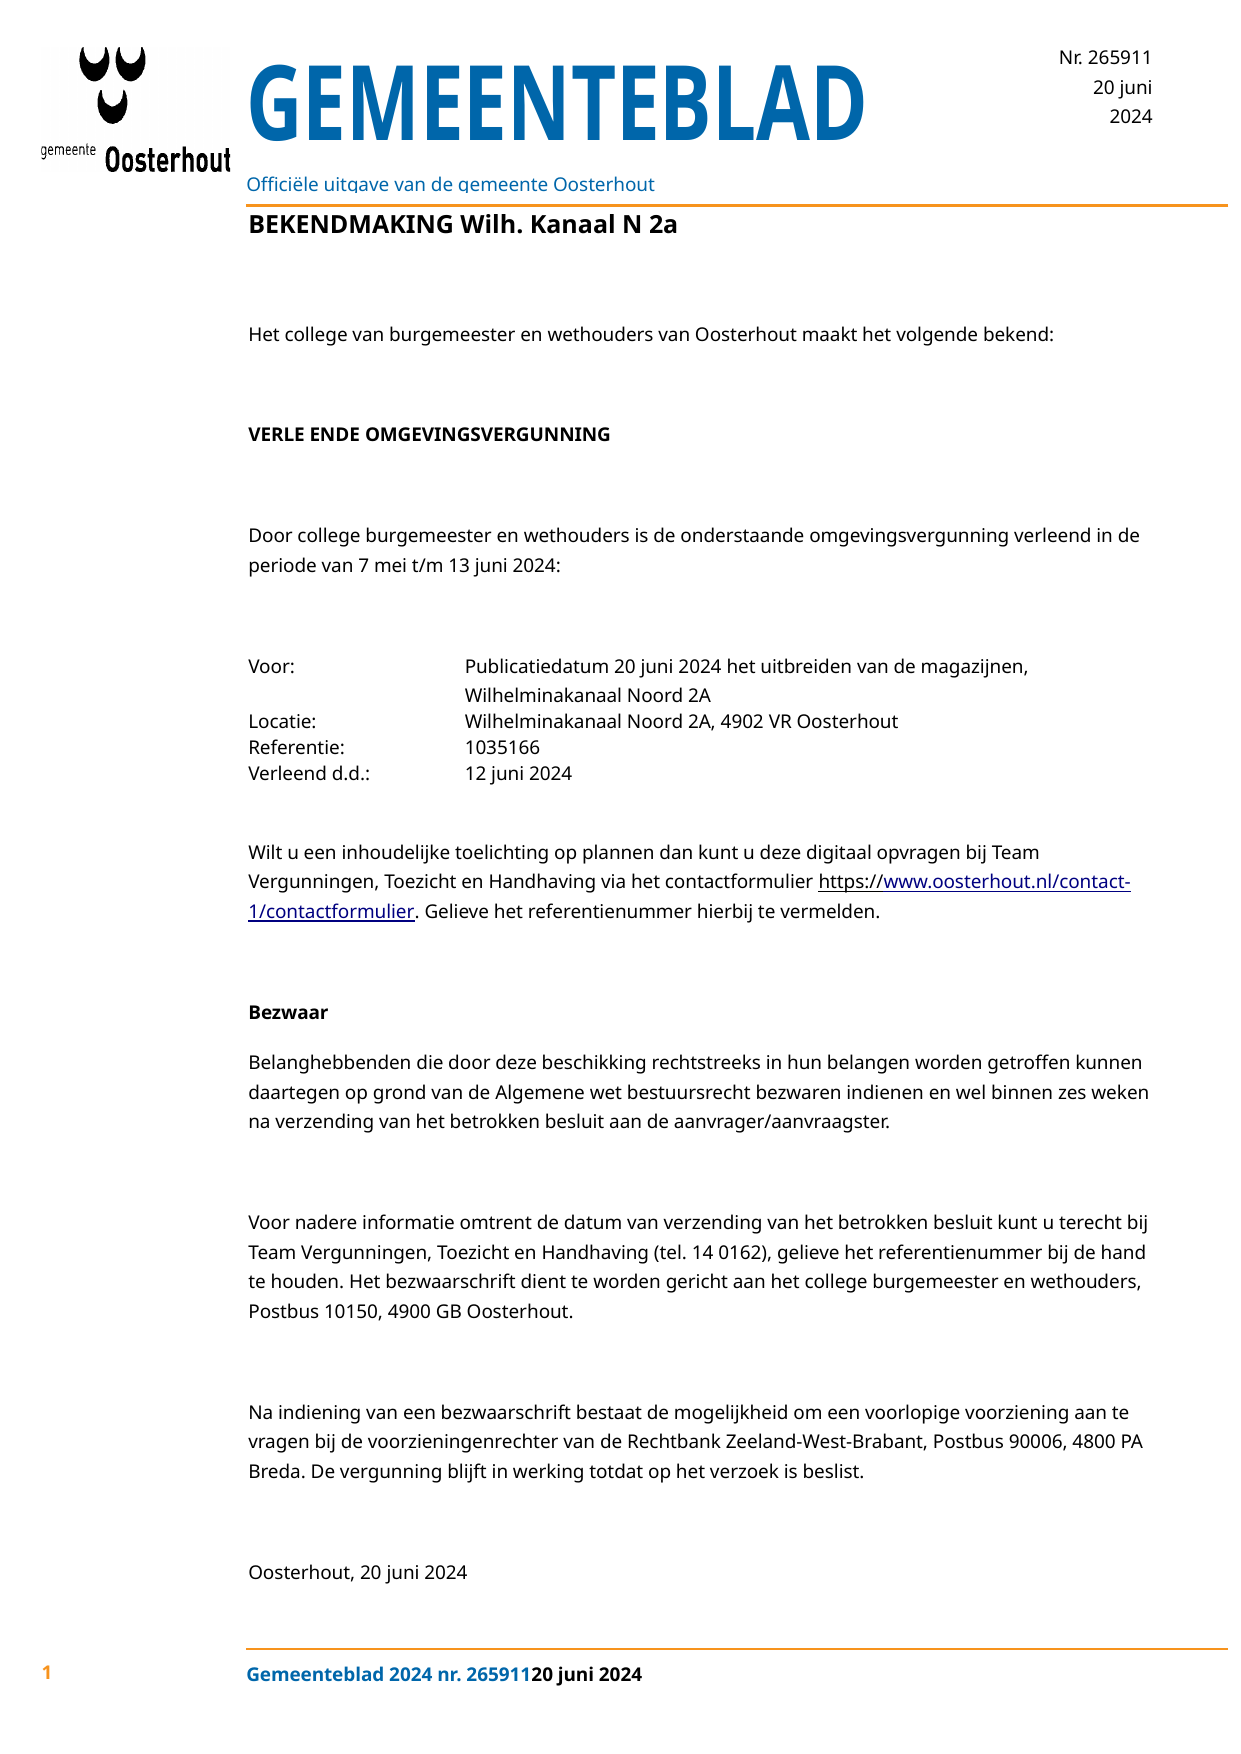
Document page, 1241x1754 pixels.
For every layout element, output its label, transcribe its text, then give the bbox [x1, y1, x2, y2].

text Het college van burgemeester en wethouders van Oosterhout maakt het volgende bekend: [248, 321, 1152, 346]
table_cell Locatie: [248, 708, 464, 734]
text VERLE ENDE OMGEVINGSVERGUNNING [248, 422, 1152, 447]
text Door college burgemeester en wethouders is de onderstaande omgevingsvergunning verleend in de periode van 7 mei t/m 13 juni 2024: [248, 522, 1152, 578]
text Belanghebbenden die door deze beschikking rechtstreeks in hun belangen worden getroffen kunnen daartegen op grond van de Algemene wet bestuursrecht bezwaren indienen en wel binnen zes weken na verzending van het betrokken besluit aan de aanvrager/aanvraagster. [248, 1049, 1152, 1134]
table_cell Wilhelminakanaal Noord 2A, 4902 VR Oosterhout [465, 708, 1152, 734]
text Voor nadere informatie omtrent de datum van verzending van het betrokken besluit kunt u terecht bij Team Vergunningen, Toezicht en Handhaving (tel. 14 0162), gelieve het referentienummer bij de hand te houden. Het bezwaarschrift dient te worden gericht aan het college burgemeester en wethouders, Postbus 10150, 4900 GB Oosterhout. [248, 1209, 1152, 1324]
table_cell 1035166 [465, 734, 1152, 760]
picture [41, 47, 231, 172]
text Bezwaar [248, 999, 1152, 1025]
text BEKENDMAKING Wilh. Kanaal N 2a [248, 207, 1152, 241]
table_header Voor: [248, 653, 464, 708]
text Wilt u een inhoudelijke toelichting op plannen dan kunt u deze digitaal opvragen bij Team Vergunningen, Toezicht en Handhaving via het contactformulier https://www.oosterhout.nl/contact-1/contactformulier. Gelieve het referentienummer hierbij te vermelden. [248, 839, 1152, 924]
table_cell Referentie: [248, 734, 464, 760]
table_cell 12 juni 2024 [465, 760, 1152, 785]
table_header Publicatiedatum 20 juni 2024 het uitbreiden van de magazijnen, Wilhelminakanaal Noord 2A [465, 653, 1152, 708]
text Na indiening van een bezwaarschrift bestaat de mogelijkheid om een voorlopige voorziening aan te vragen bij de voorzieningenrechter van de Rechtbank Zeeland-West-Brabant, Postbus 90006, 4800 PA Breda. De vergunning blijft in werking totdat op het verzoek is beslist. [248, 1399, 1152, 1484]
text Oosterhout, 20 juni 2024 [248, 1559, 1152, 1585]
table_cell Verleend d.d.: [248, 760, 464, 785]
